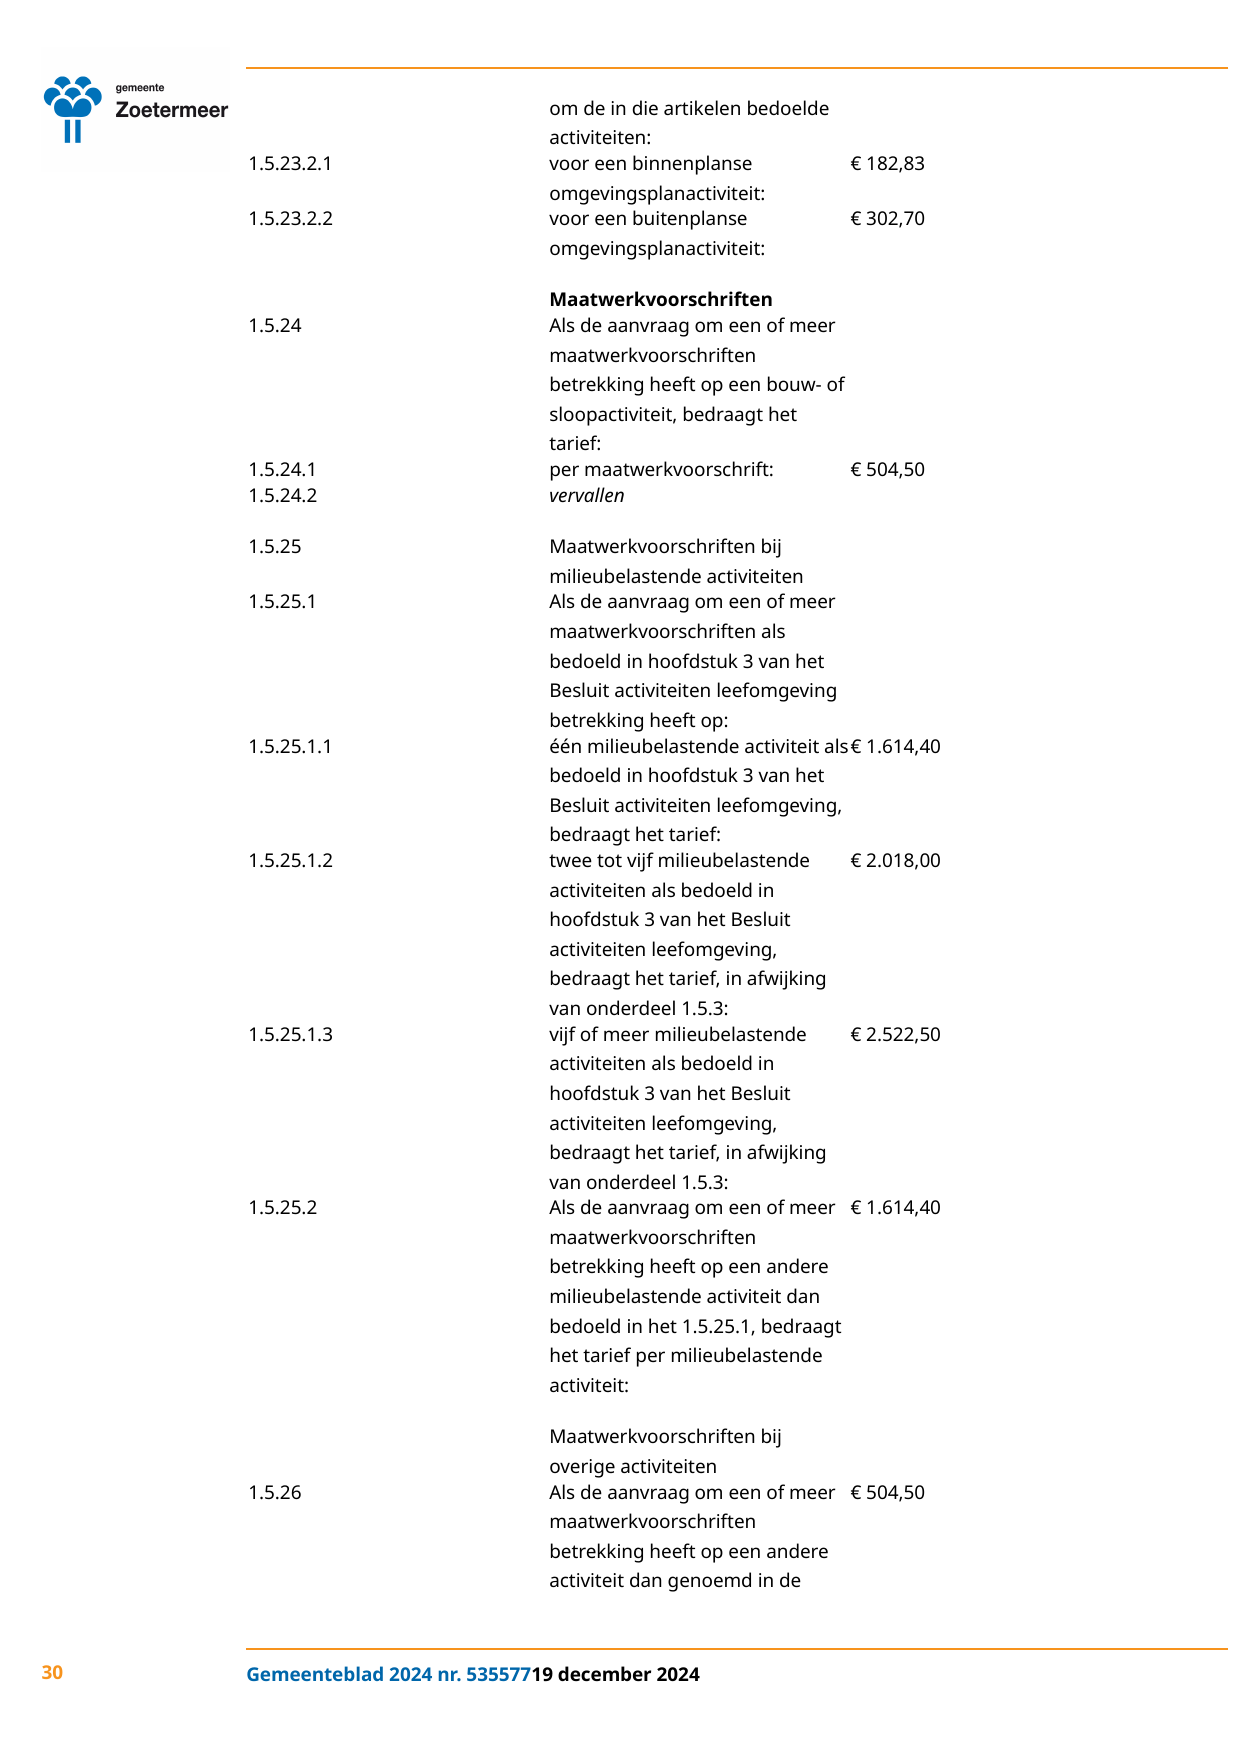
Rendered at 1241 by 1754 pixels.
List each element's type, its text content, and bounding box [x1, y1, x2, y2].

table_cell 1.5.26 [248, 1479, 549, 1593]
table_cell Maatwerkvoorschriften bij overige activiteiten [549, 1424, 850, 1479]
table_cell 1.5.23.2.2 [248, 205, 549, 261]
table_cell [850, 534, 1152, 589]
table_cell [850, 312, 1152, 456]
table_cell 1.5.24.1 [248, 456, 549, 482]
table_cell [850, 286, 1152, 312]
table_cell € 1.614,40 [850, 733, 1152, 847]
table_cell [850, 261, 1152, 286]
table_cell voor een binnenplanse omgevingsplanactiviteit: [549, 150, 850, 205]
table_cell 1.5.25.2 [248, 1195, 549, 1398]
table_cell [850, 1424, 1152, 1479]
table_cell € 504,50 [850, 1479, 1152, 1593]
table_cell [850, 482, 1152, 508]
table_cell [248, 1398, 549, 1423]
table_cell Maatwerkvoorschriften [549, 286, 850, 312]
picture [41, 47, 231, 172]
table_cell 1.5.24.2 [248, 482, 549, 508]
table_cell € 182,83 [850, 150, 1152, 205]
table_cell per maatwerkvoorschrift: [549, 456, 850, 482]
table_cell 1.5.25.1 [248, 589, 549, 733]
table_cell vijf of meer milieubelastende activiteiten als bedoeld in hoofdstuk 3 van het Besluit activiteiten leefomgeving, bedraagt het tarief, in afwijking van onderdeel 1.5.3: [549, 1021, 850, 1194]
table_cell € 2.018,00 [850, 847, 1152, 1021]
table_cell [850, 508, 1152, 533]
table_cell Maatwerkvoorschriften bij milieubelastende activiteiten [549, 534, 850, 589]
table_cell € 1.614,40 [850, 1195, 1152, 1398]
table_cell vervallen [549, 482, 850, 508]
table_cell Als de aanvraag om een of meer maatwerkvoorschriften betrekking heeft op een andere activiteit dan genoemd in de [549, 1479, 850, 1593]
table_cell [248, 261, 549, 286]
table_cell € 302,70 [850, 205, 1152, 261]
table_cell [549, 508, 850, 533]
table_cell [549, 261, 850, 286]
table_cell [549, 1398, 850, 1423]
table_cell 1.5.25.1.1 [248, 733, 549, 847]
table_cell één milieubelastende activiteit als bedoeld in hoofdstuk 3 van het Besluit activiteiten leefomgeving, bedraagt het tarief: [549, 733, 850, 847]
table_cell twee tot vijf milieubelastende activiteiten als bedoeld in hoofdstuk 3 van het Besluit activiteiten leefomgeving, bedraagt het tarief, in afwijking van onderdeel 1.5.3: [549, 847, 850, 1021]
table_cell € 504,50 [850, 456, 1152, 482]
table_cell [248, 1424, 549, 1479]
table_cell [248, 95, 549, 150]
table_cell [850, 1398, 1152, 1423]
table_cell 1.5.23.2.1 [248, 150, 549, 205]
table_cell [248, 286, 549, 312]
table_cell [248, 508, 549, 533]
table_cell voor een buitenplanse omgevingsplanactiviteit: [549, 205, 850, 261]
table_cell [850, 589, 1152, 733]
table_cell 1.5.24 [248, 312, 549, 456]
table_cell 1.5.25.1.2 [248, 847, 549, 1021]
table_cell Als de aanvraag om een of meer maatwerkvoorschriften als bedoeld in hoofdstuk 3 van het Besluit activiteiten leefomgeving betrekking heeft op: [549, 589, 850, 733]
table_cell € 2.522,50 [850, 1021, 1152, 1194]
table_cell 1.5.25 [248, 534, 549, 589]
table_cell 1.5.25.1.3 [248, 1021, 549, 1194]
table_cell Als de aanvraag om een of meer maatwerkvoorschriften betrekking heeft op een bouw- of sloopactiviteit, bedraagt het tarief: [549, 312, 850, 456]
table_cell Als de aanvraag om een of meer maatwerkvoorschriften betrekking heeft op een andere milieubelastende activiteit dan bedoeld in het 1.5.25.1, bedraagt het tarief per milieubelastende activiteit: [549, 1195, 850, 1398]
table_cell om de in die artikelen bedoelde activiteiten: [549, 95, 850, 150]
table_cell [850, 95, 1152, 150]
